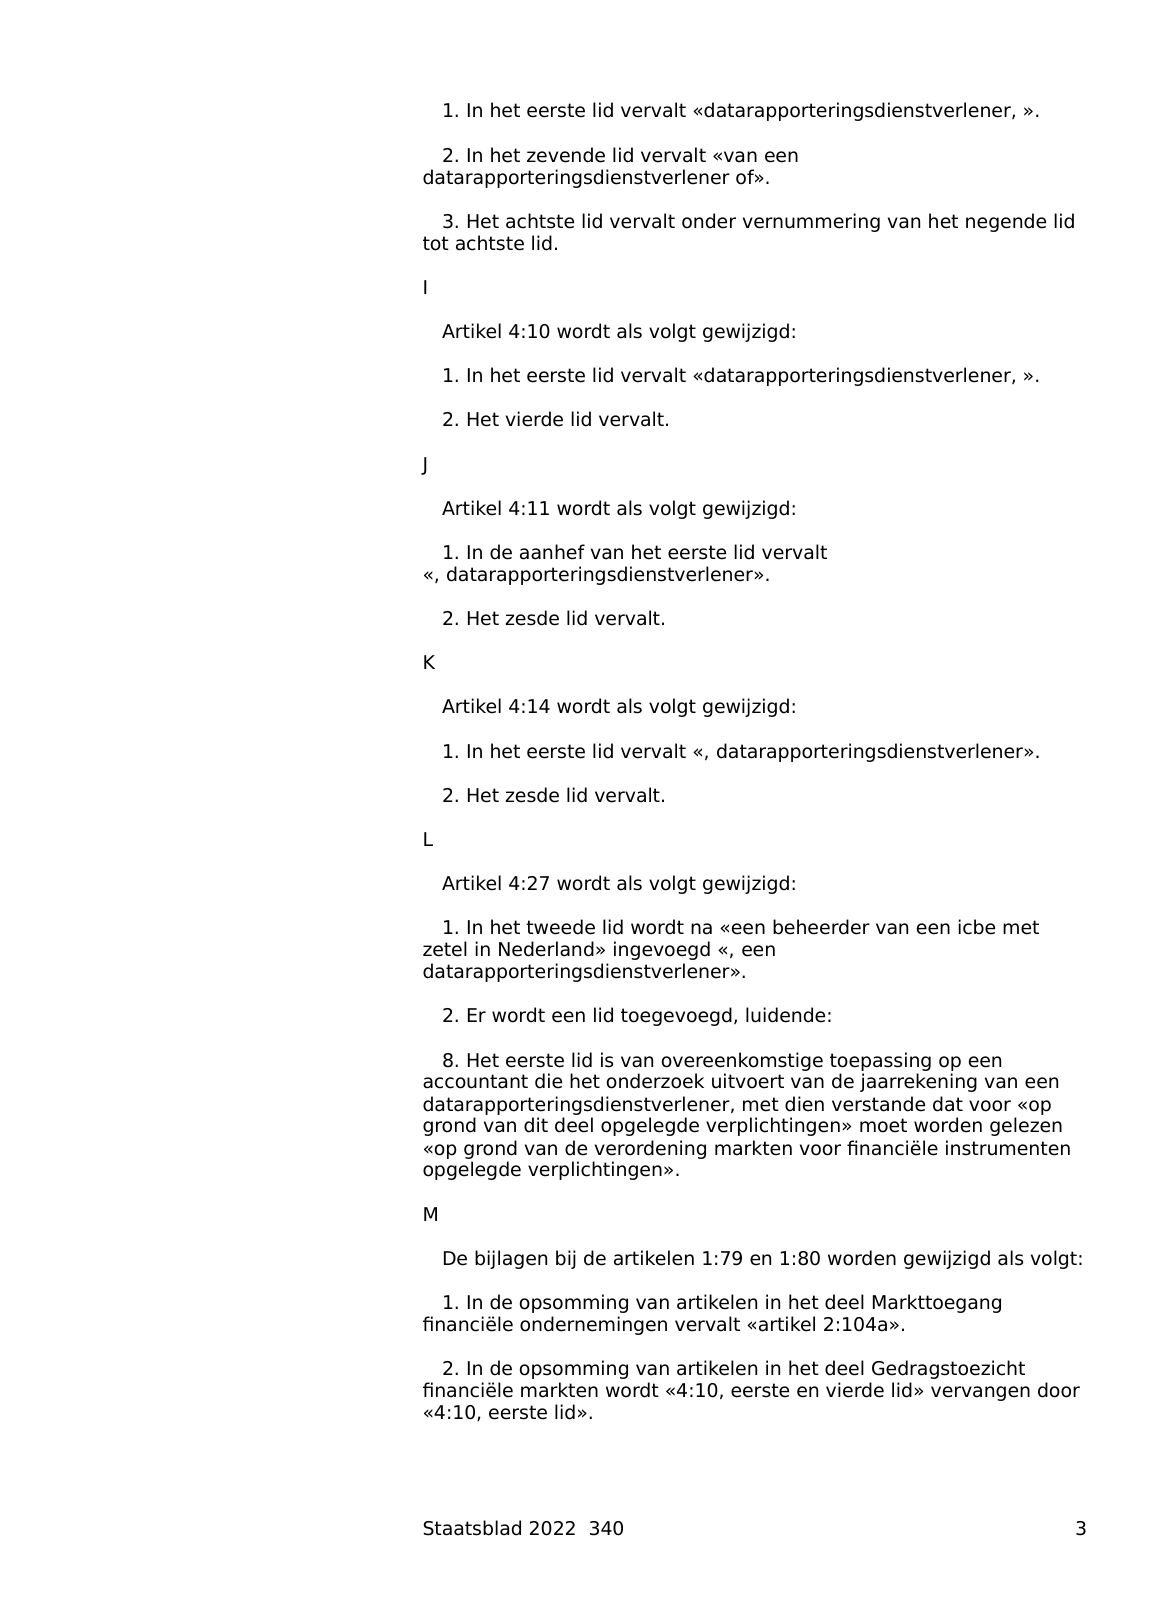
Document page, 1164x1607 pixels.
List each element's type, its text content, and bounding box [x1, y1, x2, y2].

text Artikel 4:27 wordt als volgt gewijzigd: [422, 873, 1087, 895]
text 2. Het vierde lid vervalt. [422, 409, 1087, 431]
text 2. Het zesde lid vervalt. [422, 608, 1087, 630]
text L [422, 829, 1087, 851]
text 3. Het achtste lid vervalt onder vernummering van het negende lid tot achtste lid. [422, 211, 1087, 255]
text 2. Er wordt een lid toegevoegd, luidende: [422, 1005, 1087, 1027]
text Artikel 4:14 wordt als volgt gewijzigd: [422, 696, 1087, 718]
text M [422, 1203, 1087, 1226]
text 1. In het eerste lid vervalt «datarapporteringsdienstverlener, ». [422, 365, 1087, 387]
text 1. In het eerste lid vervalt «datarapporteringsdienstverlener, ». [422, 100, 1087, 122]
text 2. In de opsomming van artikelen in het deel Gedragstoezicht financiële markten wordt «4:10, eerste en vierde lid» vervangen door «4:10, eerste lid». [422, 1358, 1087, 1424]
text K [422, 652, 1087, 674]
text I [422, 277, 1087, 299]
text De bijlagen bij de artikelen 1:79 en 1:80 worden gewijzigd als volgt: [422, 1248, 1087, 1270]
text J [422, 453, 1087, 476]
text 2. In het zevende lid vervalt «van een datarapporteringsdienstverlener of». [422, 144, 1087, 188]
text 2. Het zesde lid vervalt. [422, 785, 1087, 807]
text 1. In het eerste lid vervalt «, datarapporteringsdienstverlener». [422, 741, 1087, 762]
text 8. Het eerste lid is van overeenkomstige toepassing op een accountant die het onderzoek uitvoert van de jaarrekening van een datarapporteringsdienstverlener, met dien verstande dat voor «op grond van dit deel opgelegde verplichtingen» moet worden gelezen «op grond van de verordening markten voor financiële instrumenten opgelegde verplichtingen». [422, 1049, 1087, 1181]
text Artikel 4:11 wordt als volgt gewijzigd: [422, 498, 1087, 520]
text Artikel 4:10 wordt als volgt gewijzigd: [422, 321, 1087, 343]
text 1. In het tweede lid wordt na «een beheerder van een icbe met zetel in Nederland» ingevoegd «, een datarapporteringsdienstverlener». [422, 917, 1087, 983]
text 1. In de opsomming van artikelen in het deel Markttoegang financiële ondernemingen vervalt «artikel 2:104a». [422, 1292, 1087, 1336]
text 1. In de aanhef van het eerste lid vervalt «, datarapporteringsdienstverlener». [422, 542, 1087, 586]
